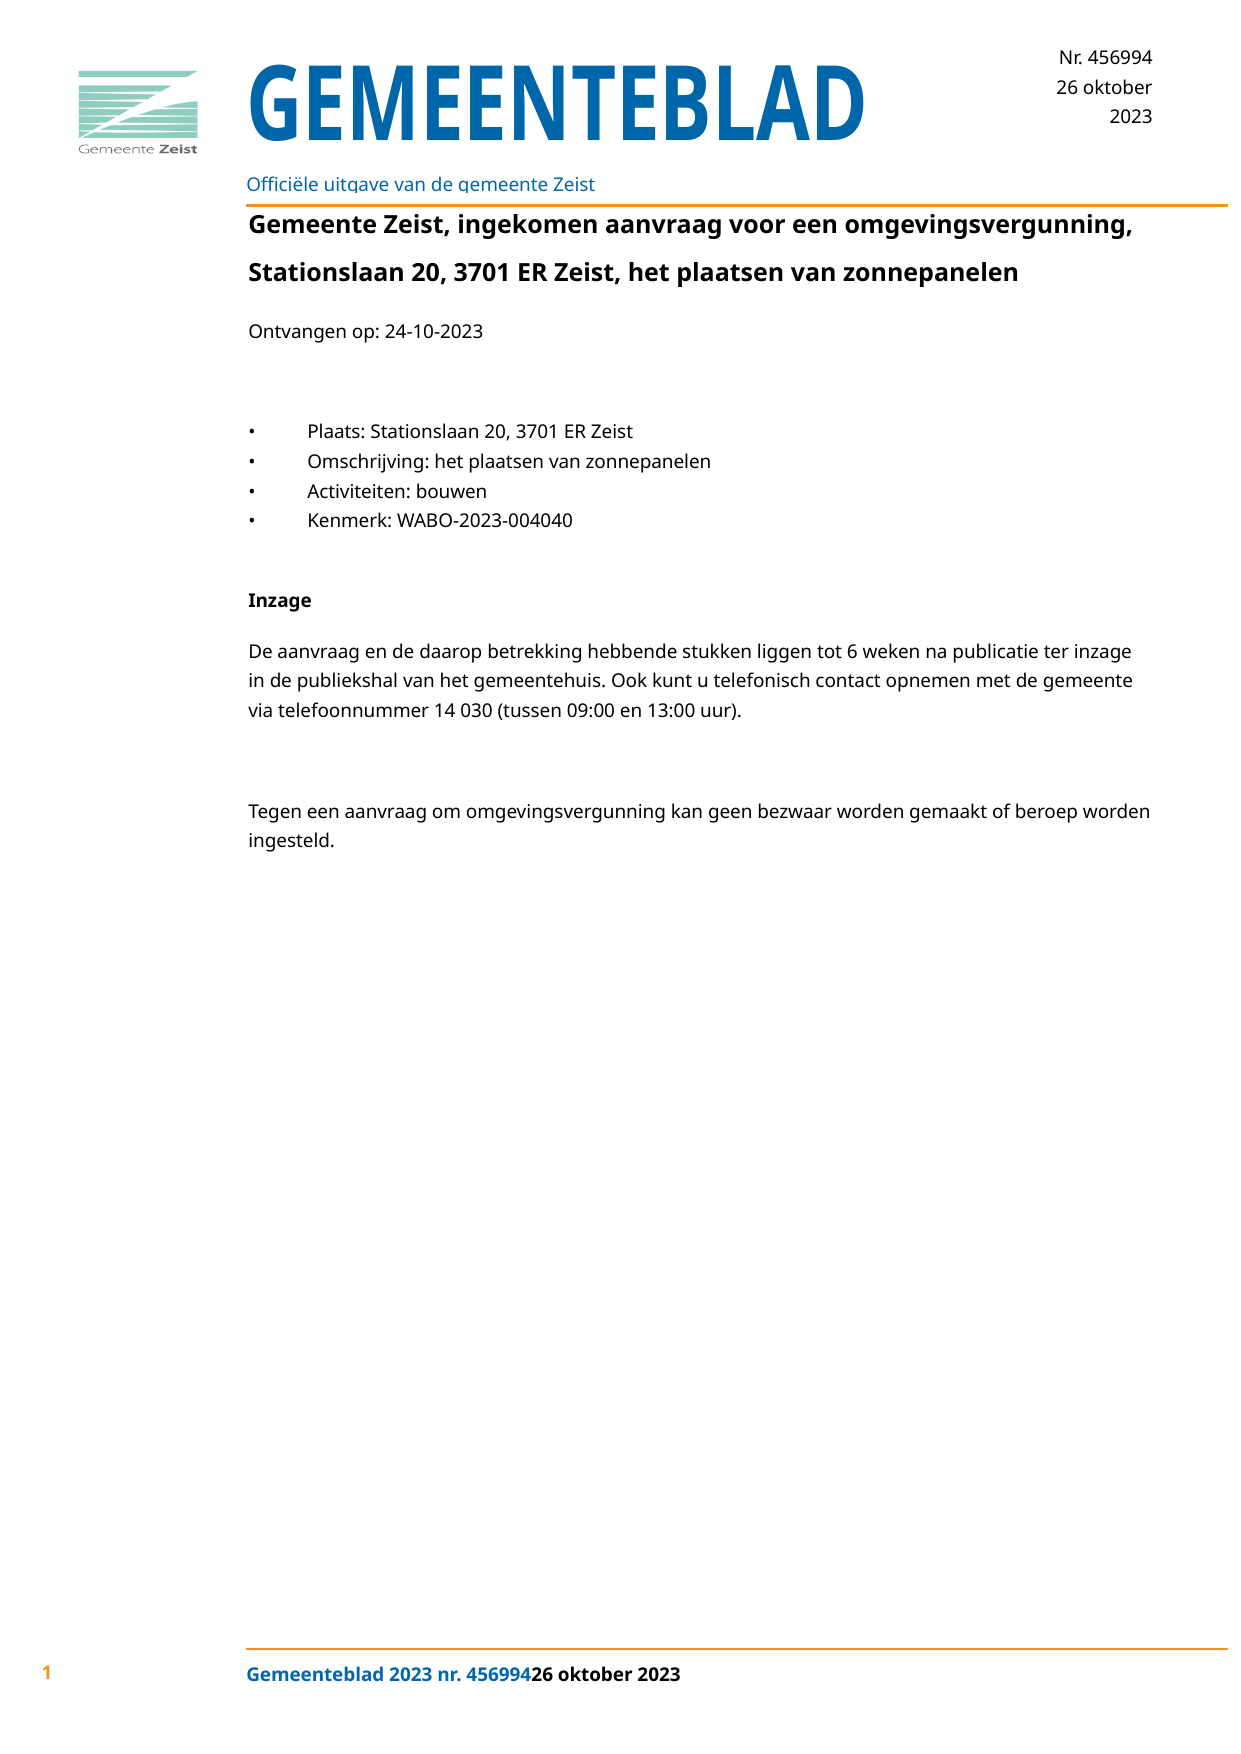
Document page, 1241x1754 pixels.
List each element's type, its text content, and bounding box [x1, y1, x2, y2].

list Omschrijving: het plaatsen van zonnepanelen [248, 448, 1152, 474]
picture [41, 47, 231, 172]
text Gemeente Zeist, ingekomen aanvraag voor een omgevingsvergunning, Stationslaan 20, 3701 ER Zeist, het plaatsen van zonnepanelen [248, 207, 1152, 288]
list Kenmerk: WABO-2023-004040 [248, 507, 1152, 533]
list Activiteiten: bouwen [248, 478, 1152, 504]
text Inzage [248, 587, 1152, 613]
list Plaats: Stationslaan 20, 3701 ER Zeist [248, 419, 1152, 444]
text Ontvangen op: 24-10-2023 [248, 318, 1152, 344]
text Tegen een aanvraag om omgevingsvergunning kan geen bezwaar worden gemaakt of beroep worden ingesteld. [248, 798, 1152, 853]
text De aanvraag en de daarop betrekking hebbende stukken liggen tot 6 weken na publicatie ter inzage in de publiekshal van het gemeentehuis. Ook kunt u telefonisch contact opnemen met de gemeente via telefoonnummer 14 030 (tussen 09:00 en 13:00 uur). [248, 638, 1152, 723]
